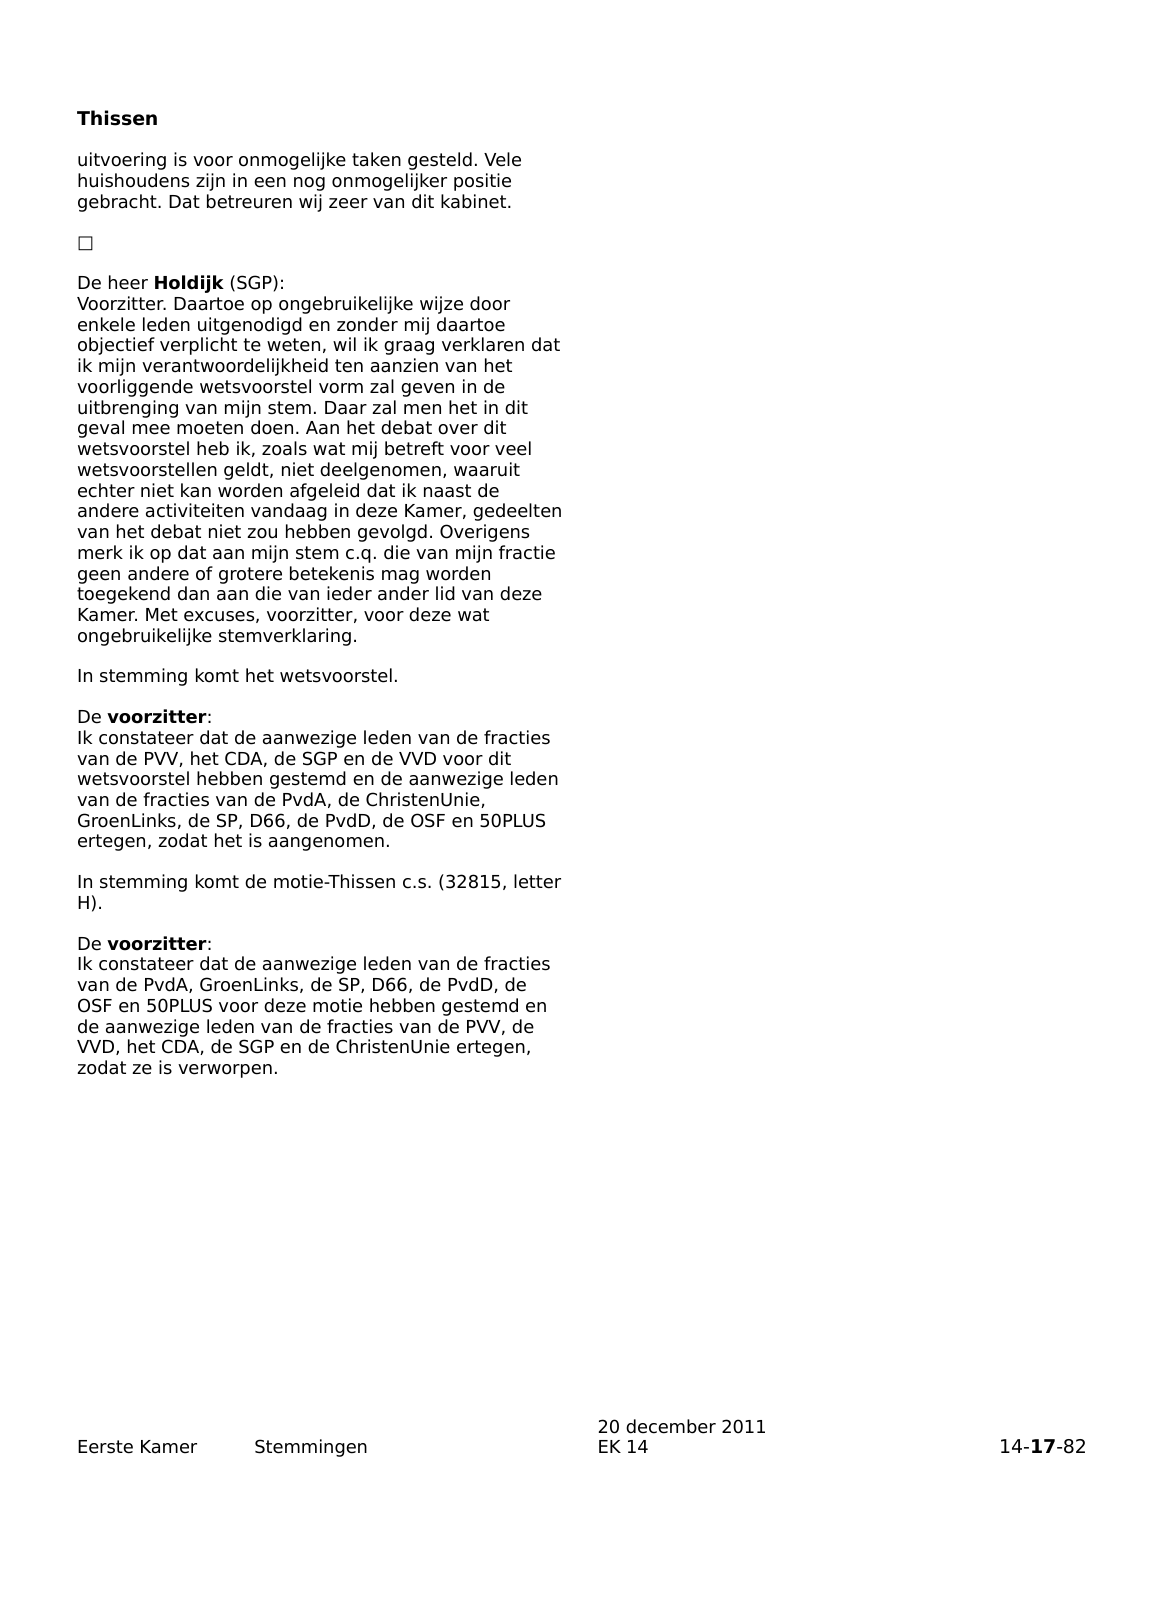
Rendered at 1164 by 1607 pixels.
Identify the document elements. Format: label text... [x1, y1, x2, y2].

text Ik constateer dat de aanwezige leden van de fracties van de PvdA, GroenLinks, de SP, D66, de PvdD, de OSF en 50PLUS voor deze motie hebben gestemd en de aanwezige leden van de fracties van de PVV, de VVD, het CDA, de SGP en de ChristenUnie ertegen, zodat ze is verworpen. [77, 954, 567, 1079]
text In stemming komt het wetsvoorstel. [77, 666, 567, 687]
text De heer Holdijk (SGP): [77, 273, 567, 294]
text □ [77, 232, 567, 253]
text Ik constateer dat de aanwezige leden van de fracties van de PVV, het CDA, de SGP en de VVD voor dit wetsvoorstel hebben gestemd en de aanwezige leden van de fracties van de PvdA, de ChristenUnie, GroenLinks, de SP, D66, de PvdD, de OSF en 50PLUS ertegen, zodat het is aangenomen. [77, 728, 567, 852]
text uitvoering is voor onmogelijke taken gesteld. Vele huishoudens zijn in een nog onmogelijker positie gebracht. Dat betreuren wij zeer van dit kabinet. [77, 150, 567, 212]
text De voorzitter: [77, 707, 567, 728]
text Voorzitter. Daartoe op ongebruikelijke wijze door enkele leden uitgenodigd en zonder mij daartoe objectief verplicht te weten, wil ik graag verklaren dat ik mijn verantwoordelijkheid ten aanzien van het voorliggende wetsvoorstel vorm zal geven in de uitbrenging van mijn stem. Daar zal men het in dit geval mee moeten doen. Aan het debat over dit wetsvoorstel heb ik, zoals wat mij betreft voor veel wetsvoorstellen geldt, niet deelgenomen, waaruit echter niet kan worden afgeleid dat ik naast de andere activiteiten vandaag in deze Kamer, gedeelten van het debat niet zou hebben gevolgd. Overigens merk ik op dat aan mijn stem c.q. die van mijn fractie geen andere of grotere betekenis mag worden toegekend dan aan die van ieder ander lid van deze Kamer. Met excuses, voorzitter, voor deze wat ongebruikelijke stemverklaring. [77, 294, 567, 646]
text In stemming komt de motie-Thissen c.s. (32815, letter H). [77, 872, 567, 913]
text De voorzitter: [77, 933, 567, 954]
